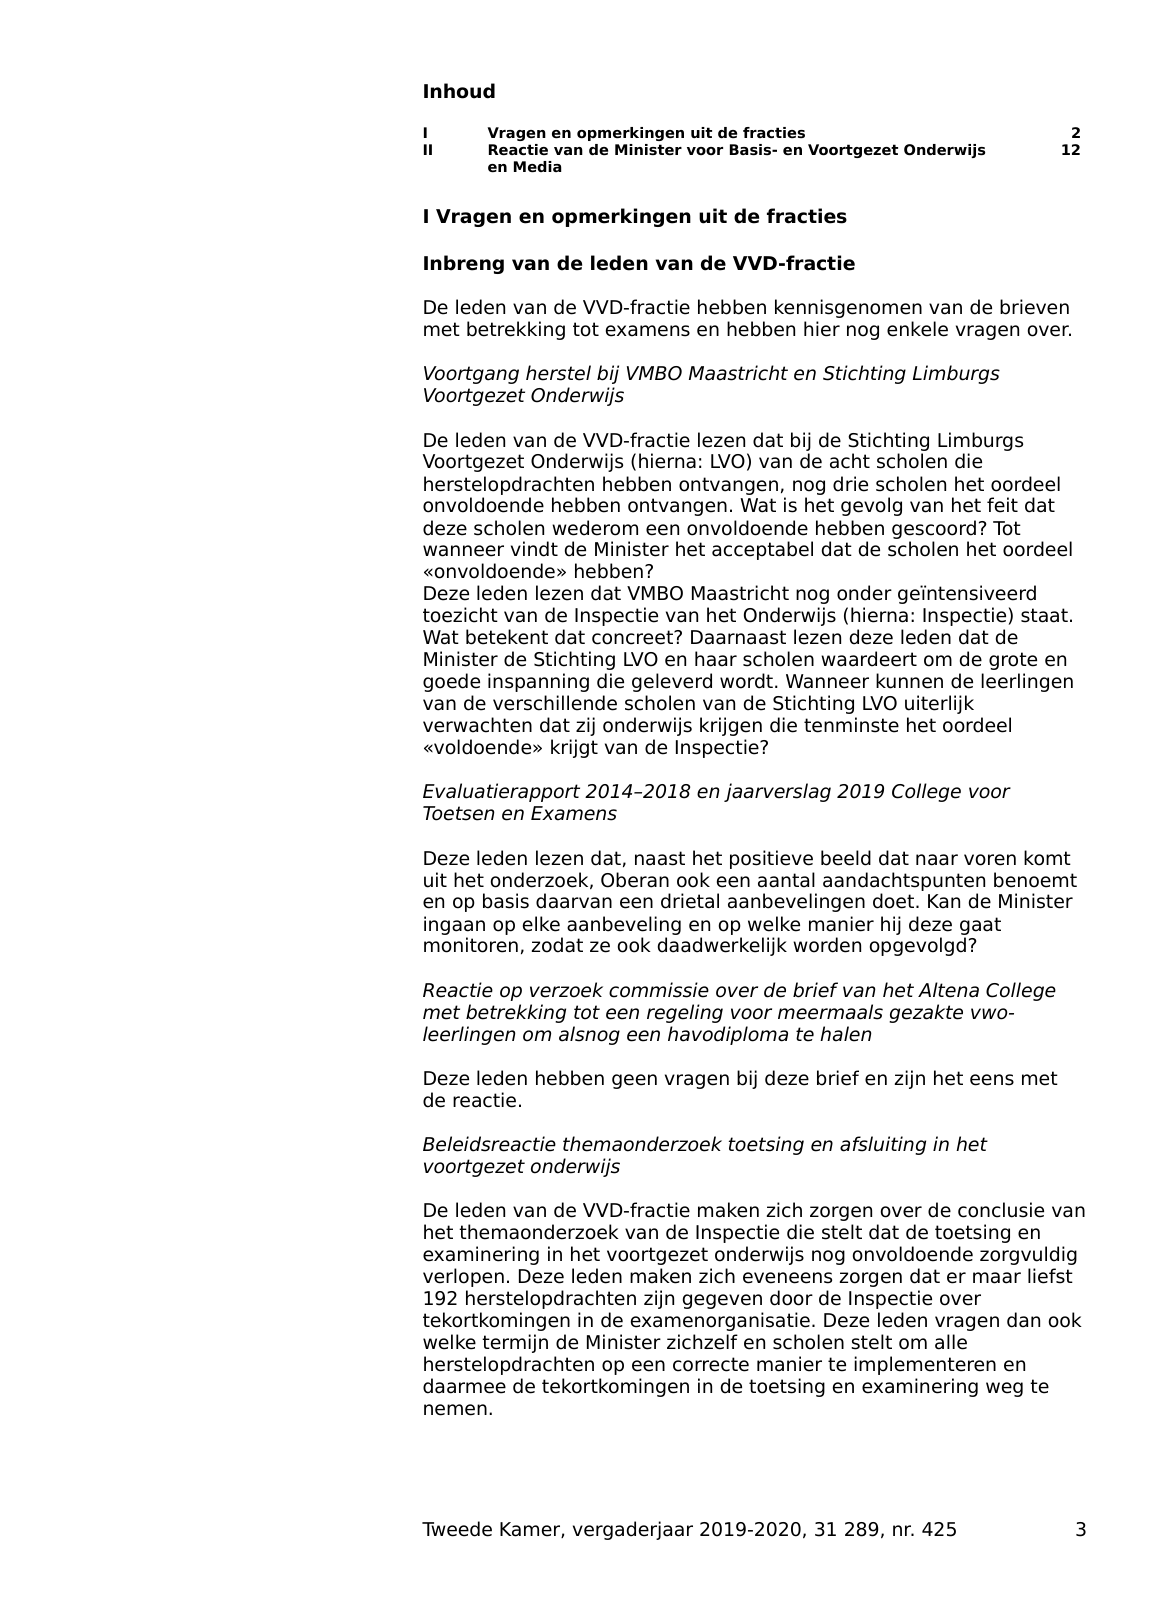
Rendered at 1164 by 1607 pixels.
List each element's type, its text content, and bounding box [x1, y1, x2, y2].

text Deze leden lezen dat VMBO Maastricht nog onder geïntensiveerd toezicht van de Inspectie van het Onderwijs (hierna: Inspectie) staat. Wat betekent dat concreet? Daarnaast lezen deze leden dat de Minister de Stichting LVO en haar scholen waardeert om de grote en goede inspanning die geleverd wordt. Wanneer kunnen de leerlingen van de verschillende scholen van de Stichting LVO uiterlijk verwachten dat zij onderwijs krijgen die tenminste het oordeel «voldoende» krijgt van de Inspectie? [422, 583, 1087, 759]
table_header I [422, 125, 481, 142]
subtitle Inbreng van de leden van de VVD-fractie [422, 253, 1087, 275]
subtitle Evaluatierapport 2014–2018 en jaarverslag 2019 College voor Toetsen en Examens [422, 781, 1087, 825]
subtitle Voortgang herstel bij VMBO Maastricht en Stichting Limburgs Voortgezet Onderwijs [422, 363, 1087, 407]
text De leden van de VVD-fractie maken zich zorgen over de conclusie van het themaonderzoek van de Inspectie die stelt dat de toetsing en examinering in het voortgezet onderwijs nog onvoldoende zorgvuldig verlopen. Deze leden maken zich eveneens zorgen dat er maar liefst 192 herstelopdrachten zijn gegeven door de Inspectie over tekortkomingen in de examenorganisatie. Deze leden vragen dan ook welke termijn de Minister zichzelf en scholen stelt om alle herstelopdrachten op een correcte manier te implementeren en daarmee de tekortkomingen in de toetsing en examinering weg te nemen. [422, 1200, 1087, 1420]
table_cell II [422, 142, 481, 176]
subtitle Reactie op verzoek commissie over de brief van het Altena College met betrekking tot een regeling voor meermaals gezakte vwo-leerlingen om alsnog een havodiploma te halen [422, 979, 1087, 1046]
table_header Vragen en opmerkingen uit de fracties [481, 125, 1013, 142]
subtitle Inhoud [422, 81, 1087, 103]
text De leden van de VVD-fractie lezen dat bij de Stichting Limburgs Voortgezet Onderwijs (hierna: LVO) van de acht scholen die herstelopdrachten hebben ontvangen, nog drie scholen het oordeel onvoldoende hebben ontvangen. Wat is het gevolg van het feit dat deze scholen wederom een onvoldoende hebben gescoord? Tot wanneer vindt de Minister het acceptabel dat de scholen het oordeel «onvoldoende» hebben? [422, 429, 1087, 583]
table_cell 12 [1013, 142, 1087, 176]
subtitle I Vragen en opmerkingen uit de fracties [422, 206, 1087, 228]
text Deze leden lezen dat, naast het positieve beeld dat naar voren komt uit het onderzoek, Oberan ook een aantal aandachtspunten benoemt en op basis daarvan een drietal aanbevelingen doet. Kan de Minister ingaan op elke aanbeveling en op welke manier hij deze gaat monitoren, zodat ze ook daadwerkelijk worden opgevolgd? [422, 847, 1087, 957]
subtitle Beleidsreactie themaonderzoek toetsing en afsluiting in het voortgezet onderwijs [422, 1134, 1087, 1178]
text De leden van de VVD-fractie hebben kennisgenomen van de brieven met betrekking tot examens en hebben hier nog enkele vragen over. [422, 297, 1087, 341]
text Deze leden hebben geen vragen bij deze brief en zijn het eens met de reactie. [422, 1068, 1087, 1112]
table_header 2 [1013, 125, 1087, 142]
table_cell Reactie van de Minister voor Basis- en Voortgezet Onderwijs en Media [481, 142, 1013, 176]
